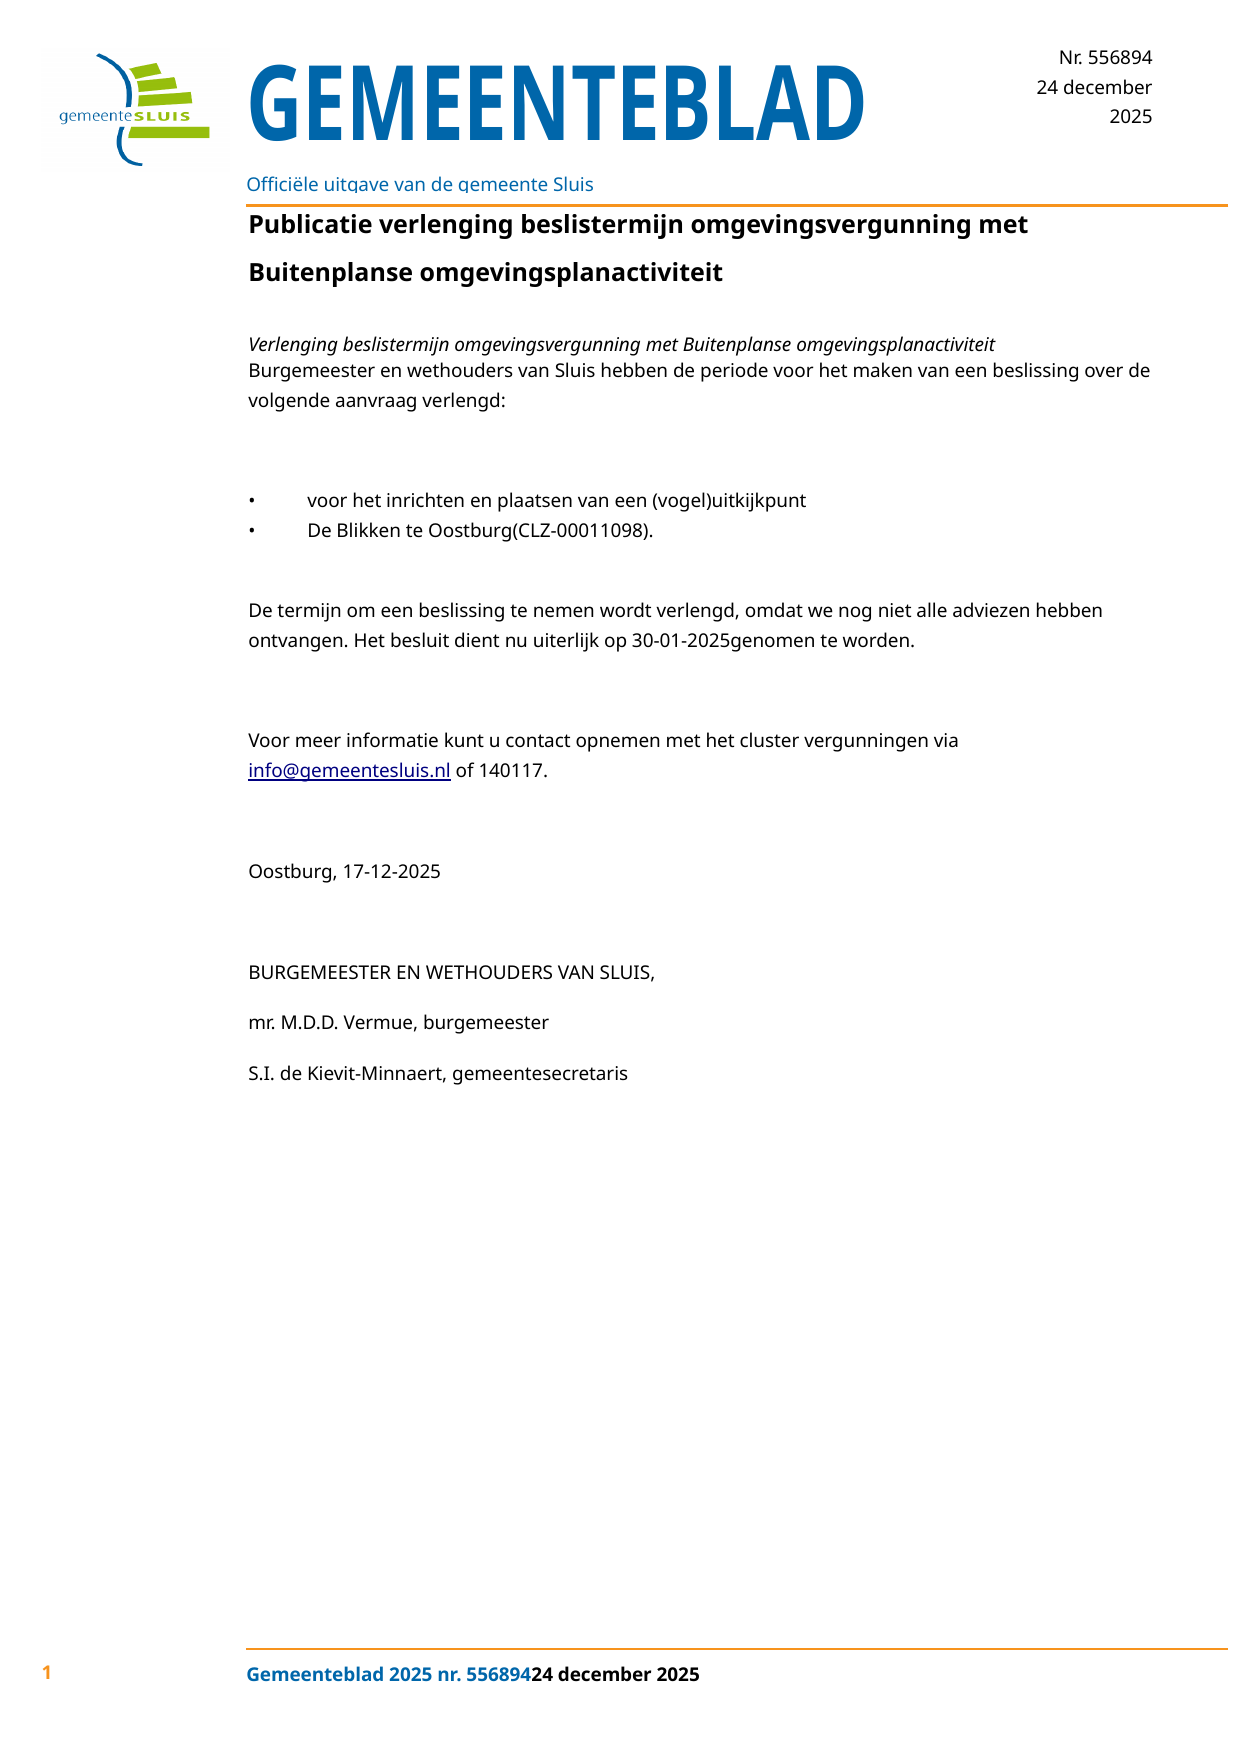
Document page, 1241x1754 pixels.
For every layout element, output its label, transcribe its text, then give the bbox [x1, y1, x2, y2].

text BURGEMEESTER EN WETHOUDERS VAN SLUIS, [248, 959, 1152, 984]
text Voor meer informatie kunt u contact opnemen met het cluster vergunningen via info@gemeentesluis.nl of 140117. [248, 728, 1152, 783]
list voor het inrichten en plaatsen van een (vogel)uitkijkpunt [248, 488, 1152, 513]
text De termijn om een beslissing te nemen wordt verlengd, omdat we nog niet alle adviezen hebben ontvangen. Het besluit dient nu uiterlijk op 30-01-2025genomen te worden. [248, 597, 1152, 652]
list De Blikken te Oostburg(CLZ-00011098). [248, 517, 1152, 543]
text Burgemeester en wethouders van Sluis hebben de periode voor het maken van een beslissing over de volgende aanvraag verlengd: [248, 357, 1152, 412]
text Oostburg, 17-12-2025 [248, 858, 1152, 884]
text mr. M.D.D. Vermue, burgemeester [248, 1009, 1152, 1035]
text Verlenging beslistermijn omgevingsvergunning met Buitenplanse omgevingsplanactiviteit [248, 331, 1152, 357]
text Publicatie verlenging beslistermijn omgevingsvergunning met Buitenplanse omgevingsplanactiviteit [248, 207, 1152, 288]
text S.I. de Kievit-Minnaert, gemeentesecretaris [248, 1060, 1152, 1085]
picture [41, 47, 231, 172]
